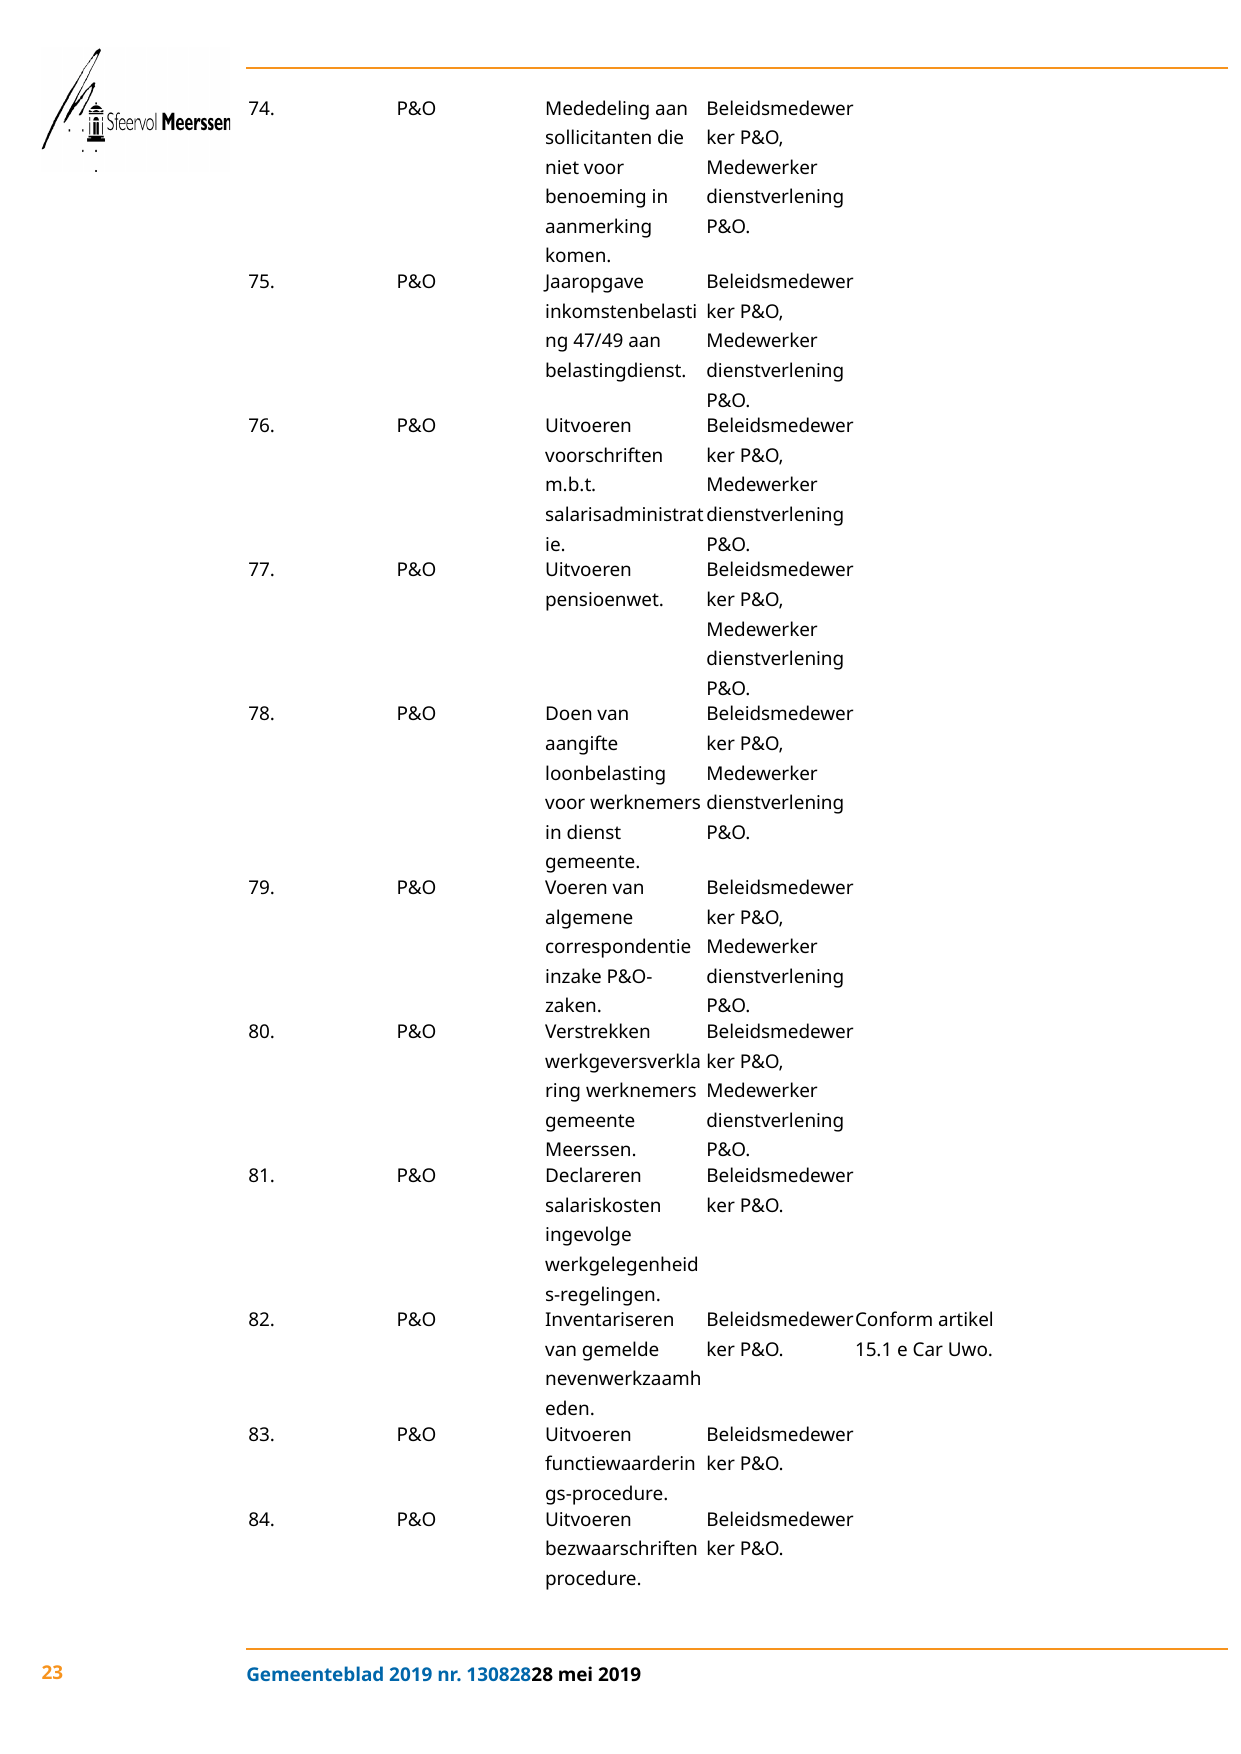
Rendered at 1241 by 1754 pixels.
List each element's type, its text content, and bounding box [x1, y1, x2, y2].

table_cell Beleidsmedewerker P&O, Medewerker dienstverlening P&O. [706, 1018, 855, 1162]
table_cell Mededeling aan sollicitanten die niet voor benoeming in aanmerking komen. [545, 95, 706, 268]
table_cell Beleidsmedewerker P&O. [706, 1421, 855, 1506]
table_cell [1003, 1018, 1152, 1162]
table_cell 78. [248, 701, 396, 874]
table_cell [1003, 269, 1152, 412]
table_cell Uitvoeren pensioenwet. [545, 557, 706, 701]
table_cell P&O [396, 1018, 545, 1162]
table_cell [855, 95, 1003, 268]
table_cell [855, 874, 1003, 1018]
table_cell Beleidsmedewerker P&O, Medewerker dienstverlening P&O. [706, 95, 855, 268]
table_cell [855, 1018, 1003, 1162]
table_cell Doen van aangifte loonbelasting voor werknemers in dienst gemeente. [545, 701, 706, 874]
table_cell 84. [248, 1506, 396, 1591]
table_cell [855, 1506, 1003, 1591]
table_cell [1003, 1163, 1152, 1306]
table_cell [1003, 874, 1152, 1018]
table_cell Beleidsmedewerker P&O, Medewerker dienstverlening P&O. [706, 269, 855, 412]
table_cell [1003, 1421, 1152, 1506]
table_cell Uitvoeren voorschriften m.b.t. salarisadministratie. [545, 413, 706, 557]
table_cell [855, 1421, 1003, 1506]
table_cell [1003, 95, 1152, 268]
table_cell [1003, 701, 1152, 874]
table_cell P&O [396, 269, 545, 412]
table_cell [1003, 1506, 1152, 1591]
table_cell 75. [248, 269, 396, 412]
table_cell P&O [396, 1421, 545, 1506]
table_cell Conform artikel 15.1 e Car Uwo. [855, 1306, 1003, 1421]
table_cell [855, 557, 1003, 701]
table_cell [855, 413, 1003, 557]
table_cell 83. [248, 1421, 396, 1506]
table_cell Jaaropgave inkomstenbelasting 47/49 aan belastingdienst. [545, 269, 706, 412]
table_cell P&O [396, 874, 545, 1018]
table_cell Beleidsmedewerker P&O, Medewerker dienstverlening P&O. [706, 874, 855, 1018]
table_cell [1003, 1306, 1152, 1421]
table_cell Inventariseren van gemelde nevenwerkzaamheden. [545, 1306, 706, 1421]
table_cell 76. [248, 413, 396, 557]
table_cell Beleidsmedewerker P&O, Medewerker dienstverlening P&O. [706, 413, 855, 557]
table_cell Beleidsmedewerker P&O, Medewerker dienstverlening P&O. [706, 701, 855, 874]
table_cell Verstrekken werkgeversverklaring werknemers gemeente Meerssen. [545, 1018, 706, 1162]
table_cell [855, 1163, 1003, 1306]
table_cell P&O [396, 1306, 545, 1421]
table_cell [1003, 413, 1152, 557]
table_cell [855, 269, 1003, 412]
table_cell P&O [396, 1506, 545, 1591]
table_cell [855, 701, 1003, 874]
table_cell Beleidsmedewerker P&O. [706, 1506, 855, 1591]
table_cell P&O [396, 701, 545, 874]
table_cell Uitvoeren functiewaarderings-procedure. [545, 1421, 706, 1506]
table_cell P&O [396, 1163, 545, 1306]
table_cell 79. [248, 874, 396, 1018]
table_cell Declareren salariskosten ingevolge werkgelegenheids-regelingen. [545, 1163, 706, 1306]
table_cell Beleidsmedewerker P&O. [706, 1306, 855, 1421]
table_cell 74. [248, 95, 396, 268]
table_cell 81. [248, 1163, 396, 1306]
table_cell P&O [396, 95, 545, 268]
table_cell Voeren van algemene correspondentie inzake P&O-zaken. [545, 874, 706, 1018]
table_cell P&O [396, 557, 545, 701]
table_cell Beleidsmedewerker P&O, Medewerker dienstverlening P&O. [706, 557, 855, 701]
table_cell 80. [248, 1018, 396, 1162]
table_cell P&O [396, 413, 545, 557]
picture [41, 47, 231, 172]
table_cell Beleidsmedewerker P&O. [706, 1163, 855, 1306]
table_cell [1003, 557, 1152, 701]
table_cell 82. [248, 1306, 396, 1421]
table_cell 77. [248, 557, 396, 701]
table_cell Uitvoeren bezwaarschriftenprocedure. [545, 1506, 706, 1591]
